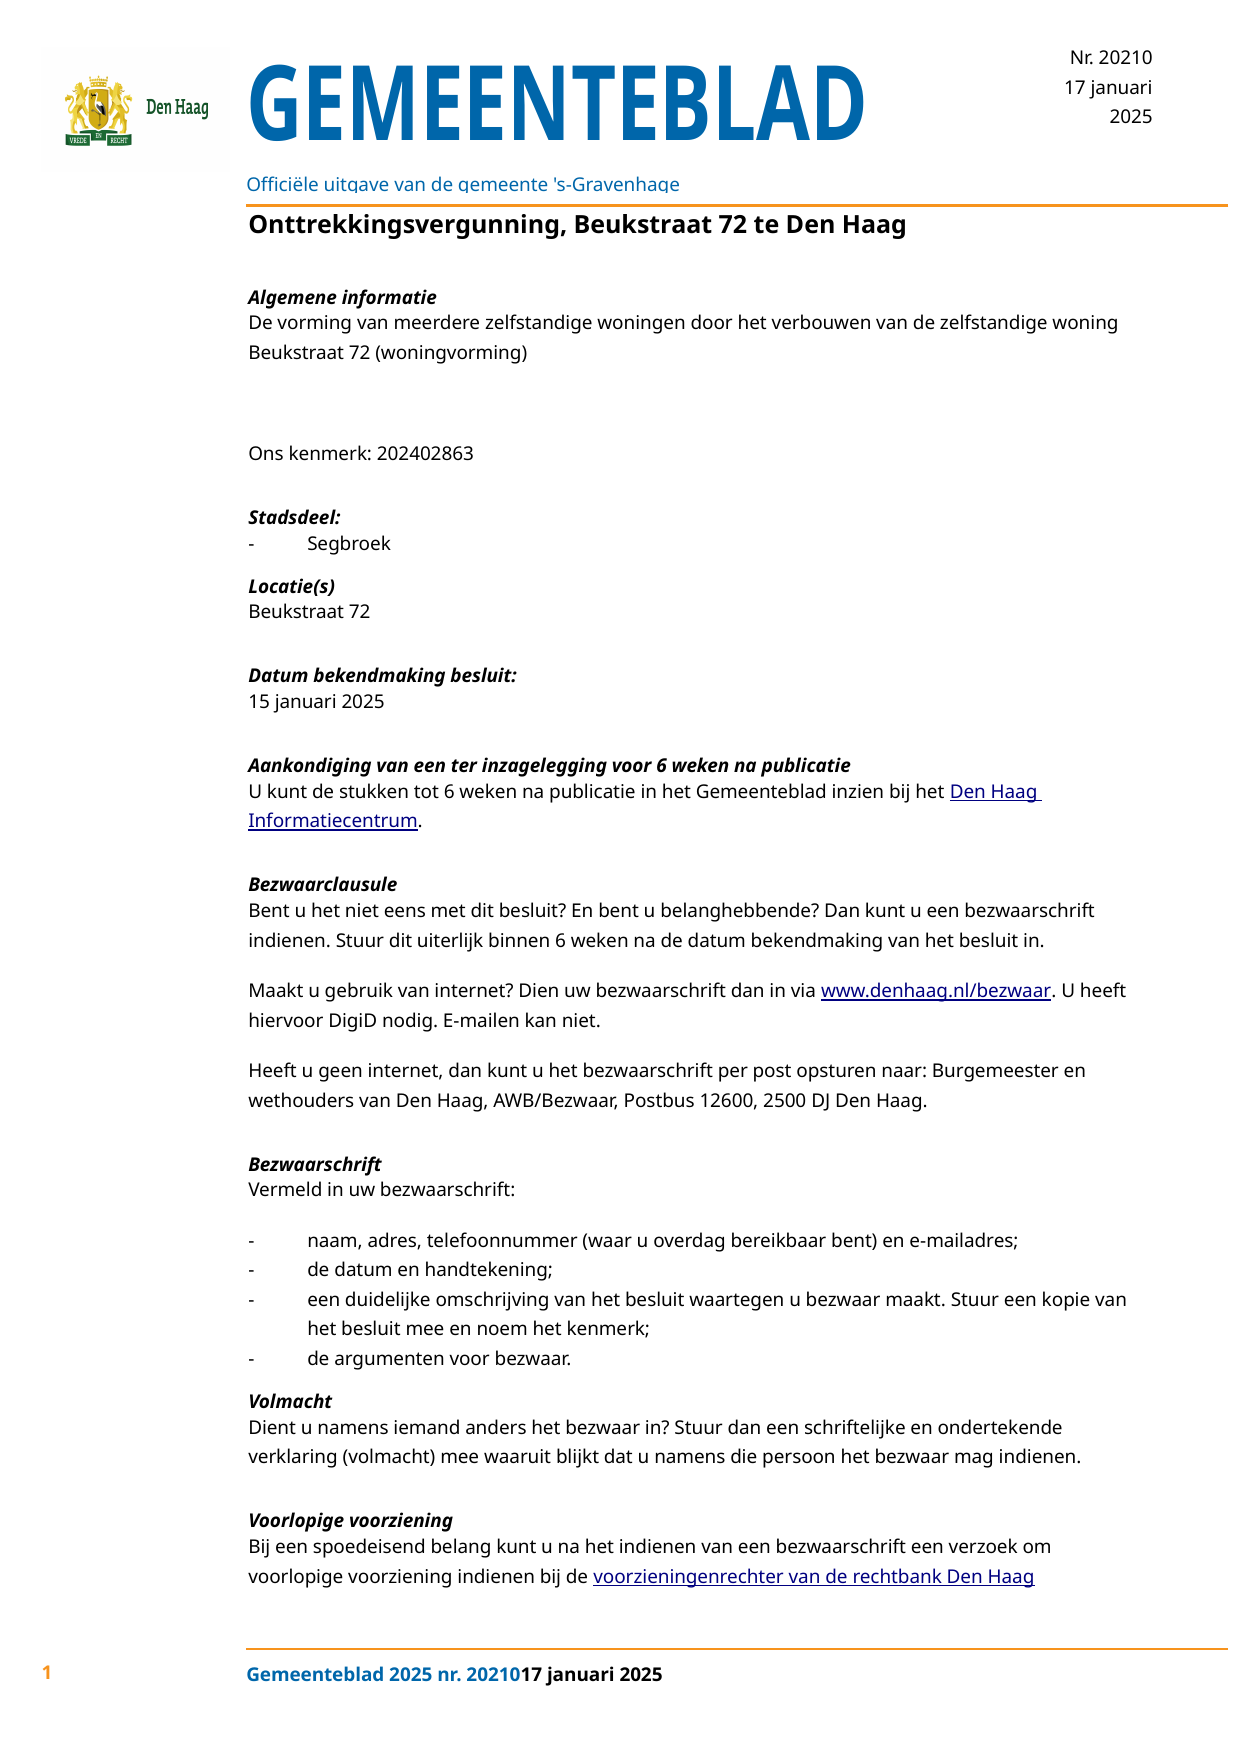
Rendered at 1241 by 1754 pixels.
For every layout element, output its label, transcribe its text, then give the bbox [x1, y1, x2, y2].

text Dient u namens iemand anders het bezwaar in? Stuur dan een schriftelijke en ondertekende verklaring (volmacht) mee waaruit blijkt dat u namens die persoon het bezwaar mag indienen. [248, 1414, 1152, 1469]
text Stadsdeel: [248, 504, 1152, 530]
text Vermeld in uw bezwaarschrift: [248, 1176, 1152, 1202]
list de argumenten voor bezwaar. [248, 1345, 1152, 1371]
text Datum bekendmaking besluit: [248, 662, 1152, 688]
text Heeft u geen internet, dan kunt u het bezwaarschrift per post opsturen naar: Burgemeester en wethouders van Den Haag, AWB/Bezwaar, Postbus 12600, 2500 DJ Den Haag. [248, 1057, 1152, 1112]
text 15 januari 2025 [248, 688, 1152, 714]
text Bezwaarclausule [248, 871, 1152, 897]
text Voorlopige voorziening [248, 1508, 1152, 1533]
text Beukstraat 72 [248, 598, 1152, 624]
text Ons kenmerk: 202402863 [248, 440, 1152, 466]
text Bezwaarschrift [248, 1151, 1152, 1176]
picture [41, 47, 231, 172]
list een duidelijke omschrijving van het besluit waartegen u bezwaar maakt. Stuur een kopie van het besluit mee en noem het kenmerk; [248, 1286, 1152, 1341]
text Locatie(s) [248, 573, 1152, 598]
list naam, adres, telefoonnummer (waar u overdag bereikbaar bent) en e-mailadres; [248, 1227, 1152, 1253]
text De vorming van meerdere zelfstandige woningen door het verbouwen van de zelfstandige woning Beukstraat 72 (woningvorming) [248, 309, 1152, 365]
list Segbroek [248, 530, 1152, 555]
text U kunt de stukken tot 6 weken na publicatie in het Gemeenteblad inzien bij het Den Haag Informatiecentrum. [248, 778, 1152, 833]
text Bij een spoedeisend belang kunt u na het indienen van een bezwaarschrift een verzoek om voorlopige voorziening indienen bij de voorzieningenrechter van de rechtbank Den Haag [248, 1533, 1152, 1589]
text Volmacht [248, 1388, 1152, 1414]
text Maakt u gebruik van internet? Dien uw bezwaarschrift dan in via www.denhaag.nl/bezwaar. U heeft hiervoor DigiD nodig. E-mailen kan niet. [248, 977, 1152, 1032]
text Algemene informatie [248, 284, 1152, 309]
text Onttrekkingsvergunning, Beukstraat 72 te Den Haag [248, 207, 1152, 241]
text Aankondiging van een ter inzagelegging voor 6 weken na publicatie [248, 752, 1152, 778]
list de datum en handtekening; [248, 1256, 1152, 1282]
text Bent u het niet eens met dit besluit? En bent u belanghebbende? Dan kunt u een bezwaarschrift indienen. Stuur dit uiterlijk binnen 6 weken na de datum bekendmaking van het besluit in. [248, 897, 1152, 952]
